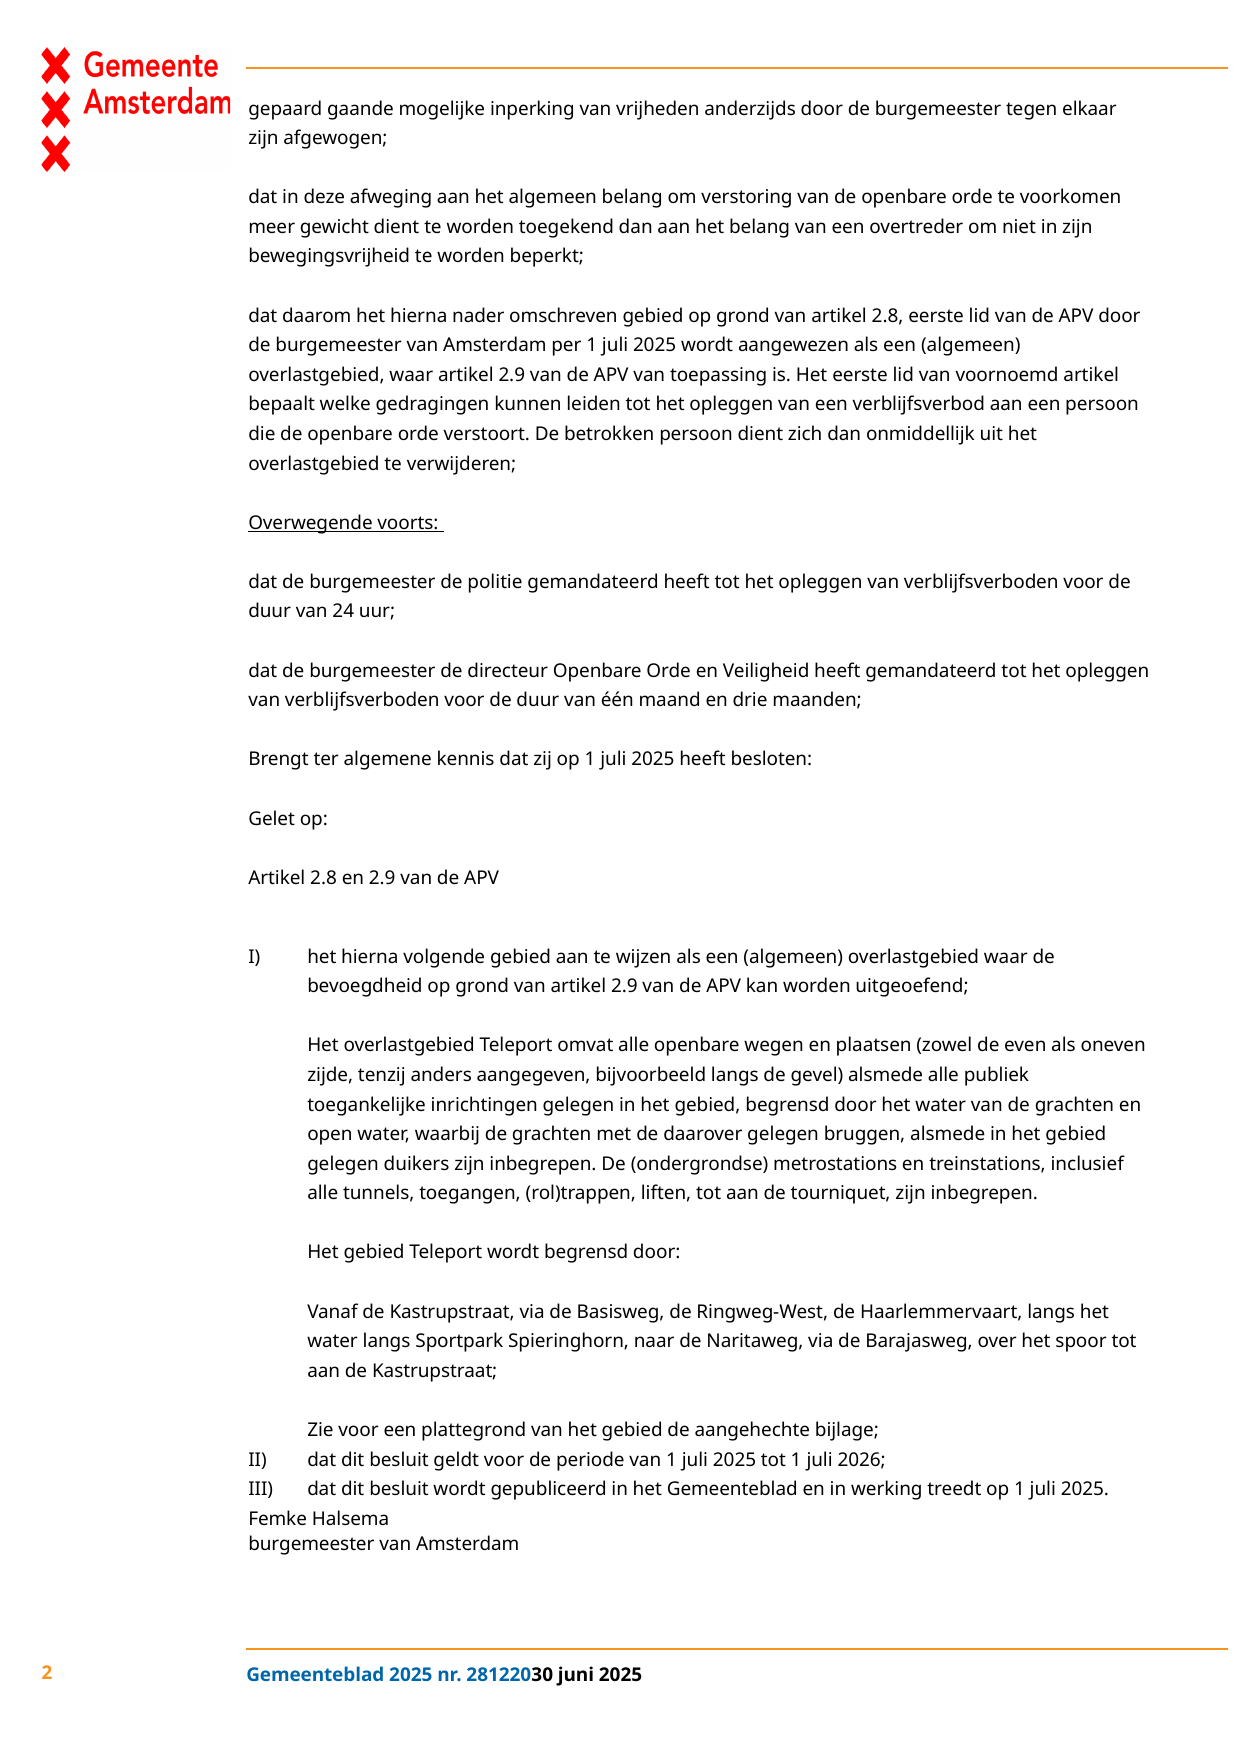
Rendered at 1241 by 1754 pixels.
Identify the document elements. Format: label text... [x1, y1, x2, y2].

text Brengt ter algemene kennis dat zij op 1 juli 2025 heeft besloten: [248, 746, 1152, 771]
text Gelet op: [248, 805, 1152, 831]
list Zie voor een plattegrond van het gebied de aangehechte bijlage; [248, 1416, 1152, 1442]
text gepaard gaande mogelijke inperking van vrijheden anderzijds door de burgemeester tegen elkaar zijn afgewogen; [248, 95, 1152, 150]
text dat in deze afweging aan het algemeen belang om verstoring van de openbare orde te voorkomen meer gewicht dient te worden toegekend dan aan het belang van een overtreder om niet in zijn bewegingsvrijheid te worden beperkt; [248, 183, 1152, 268]
text dat de burgemeester de politie gemandateerd heeft tot het opleggen van verblijfsverboden voor de duur van 24 uur; [248, 568, 1152, 623]
text dat de burgemeester de directeur Openbare Orde en Veiligheid heeft gemandateerd tot het opleggen van verblijfsverboden voor de duur van één maand en drie maanden; [248, 657, 1152, 712]
list Het overlastgebied Teleport omvat alle openbare wegen en plaatsen (zowel de even als oneven zijde, tenzij anders aangegeven, bijvoorbeeld langs de gevel) alsmede alle publiek toegankelijke inrichtingen gelegen in het gebied, begrensd door het water van de grachten en open water, waarbij de grachten met de daarover gelegen bruggen, alsmede in het gebied gelegen duikers zijn inbegrepen. De (ondergrondse) metrostations en treinstations, inclusief alle tunnels, toegangen, (rol)trappen, liften, tot aan de tourniquet, zijn inbegrepen. [248, 1032, 1152, 1205]
text dat daarom het hierna nader omschreven gebied op grond van artikel 2.8, eerste lid van de APV door de burgemeester van Amsterdam per 1 juli 2025 wordt aangewezen als een (algemeen) overlastgebied, waar artikel 2.9 van de APV van toepassing is. Het eerste lid van voornoemd artikel bepaalt welke gedragingen kunnen leiden tot het opleggen van een verblijfsverbod aan een persoon die de openbare orde verstoort. De betrokken persoon dient zich dan onmiddellijk uit het overlastgebied te verwijderen; [248, 302, 1152, 476]
text burgemeester van Amsterdam [248, 1531, 1152, 1556]
list dat dit besluit wordt gepubliceerd in het Gemeenteblad en in werking treedt op 1 juli 2025. [248, 1475, 1152, 1501]
text Artikel 2.8 en 2.9 van de APV [248, 864, 1152, 890]
text Femke Halsema [248, 1505, 1152, 1531]
text Overwegende voorts: [248, 509, 1152, 535]
list dat dit besluit geldt voor de periode van 1 juli 2025 tot 1 juli 2026; [248, 1446, 1152, 1471]
list het hierna volgende gebied aan te wijzen als een (algemeen) overlastgebied waar de bevoegdheid op grond van artikel 2.9 van de APV kan worden uitgeoefend; [248, 943, 1152, 998]
picture [41, 47, 231, 172]
list Vanaf de Kastrupstraat, via de Basisweg, de Ringweg-West, de Haarlemmervaart, langs het water langs Sportpark Spieringhorn, naar de Naritaweg, via de Barajasweg, over het spoor tot aan de Kastrupstraat; [248, 1298, 1152, 1383]
list Het gebied Teleport wordt begrensd door: [248, 1239, 1152, 1264]
